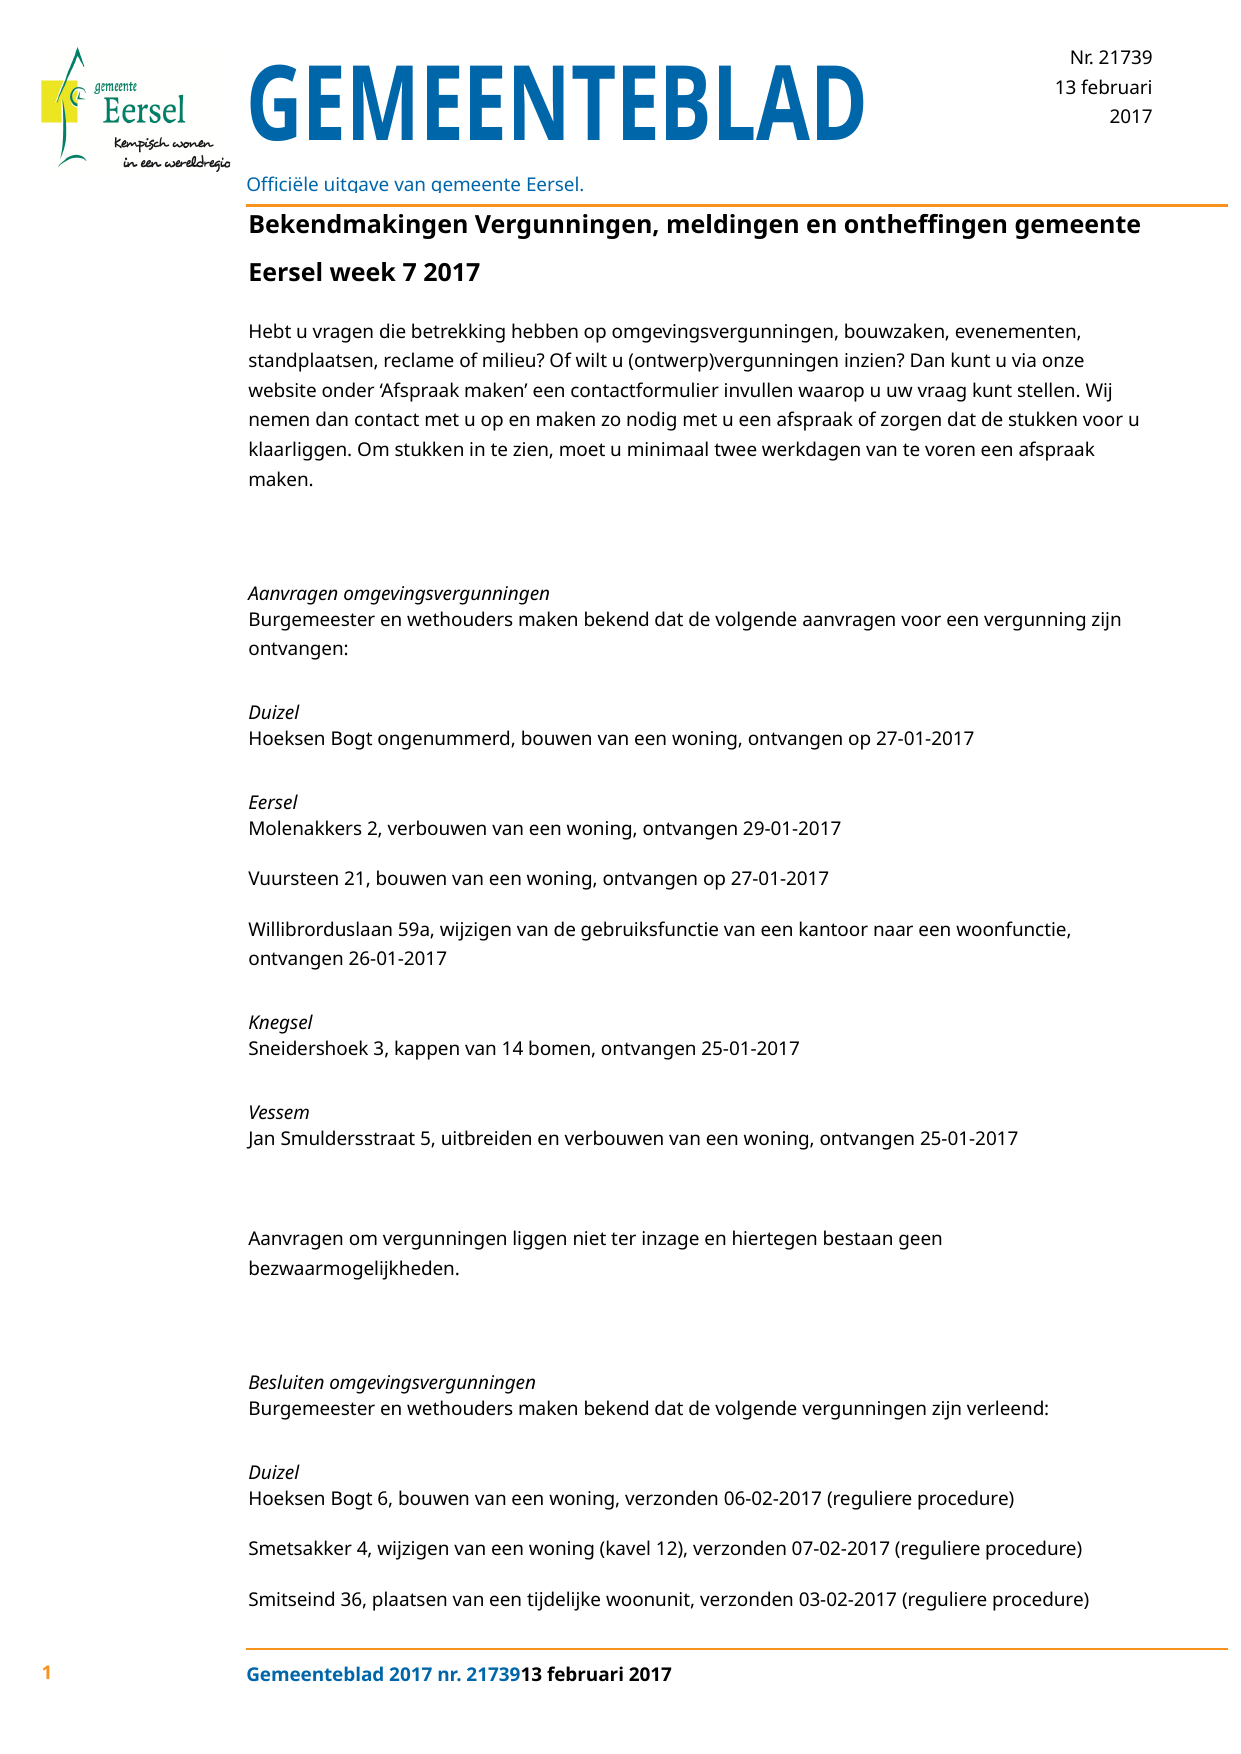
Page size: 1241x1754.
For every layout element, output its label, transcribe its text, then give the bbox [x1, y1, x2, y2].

text Smetsakker 4, wijzigen van een woning (kavel 12), verzonden 07-02-2017 (reguliere procedure) [248, 1535, 1152, 1561]
text Eersel [248, 789, 1152, 815]
text Burgemeester en wethouders maken bekend dat de volgende aanvragen voor een vergunning zijn ontvangen: [248, 606, 1152, 661]
text Knegsel [248, 1009, 1152, 1035]
text Aanvragen omgevingsvergunningen [248, 580, 1152, 606]
text Smitseind 36, plaatsen van een tijdelijke woonunit, verzonden 03-02-2017 (reguliere procedure) [248, 1586, 1152, 1611]
text Vessem [248, 1099, 1152, 1125]
text Hoeksen Bogt ongenummerd, bouwen van een woning, ontvangen op 27-01-2017 [248, 725, 1152, 751]
text Sneidershoek 3, kappen van 14 bomen, ontvangen 25-01-2017 [248, 1035, 1152, 1061]
text Besluiten omgevingsvergunningen [248, 1369, 1152, 1395]
text Hoeksen Bogt 6, bouwen van een woning, verzonden 06-02-2017 (reguliere procedure) [248, 1485, 1152, 1511]
text Duizel [248, 699, 1152, 725]
text Hebt u vragen die betrekking hebben op omgevingsvergunningen, bouwzaken, evenementen, standplaatsen, reclame of milieu? Of wilt u (ontwerp)vergunningen inzien? Dan kunt u via onze website onder ‘Afspraak maken’ een contactformulier invullen waarop u uw vraag kunt stellen. Wij nemen dan contact met u op en maken zo nodig met u een afspraak of zorgen dat de stukken voor u klaarliggen. Om stukken in te zien, moet u minimaal twee werkdagen van te voren een afspraak maken. [248, 318, 1152, 492]
picture [41, 47, 231, 172]
text Duizel [248, 1459, 1152, 1485]
text Bekendmakingen Vergunningen, meldingen en ontheffingen gemeente Eersel week 7 2017 [248, 207, 1152, 288]
text Willibrorduslaan 59a, wijzigen van de gebruiksfunctie van een kantoor naar een woonfunctie, ontvangen 26-01-2017 [248, 916, 1152, 971]
text Molenakkers 2, verbouwen van een woning, ontvangen 29-01-2017 [248, 815, 1152, 841]
text Vuursteen 21, bouwen van een woning, ontvangen op 27-01-2017 [248, 865, 1152, 891]
text Aanvragen om vergunningen liggen niet ter inzage en hiertegen bestaan geen bezwaarmogelijkheden. [248, 1226, 1152, 1281]
text Jan Smuldersstraat 5, uitbreiden en verbouwen van een woning, ontvangen 25-01-2017 [248, 1125, 1152, 1150]
text Burgemeester en wethouders maken bekend dat de volgende vergunningen zijn verleend: [248, 1395, 1152, 1421]
